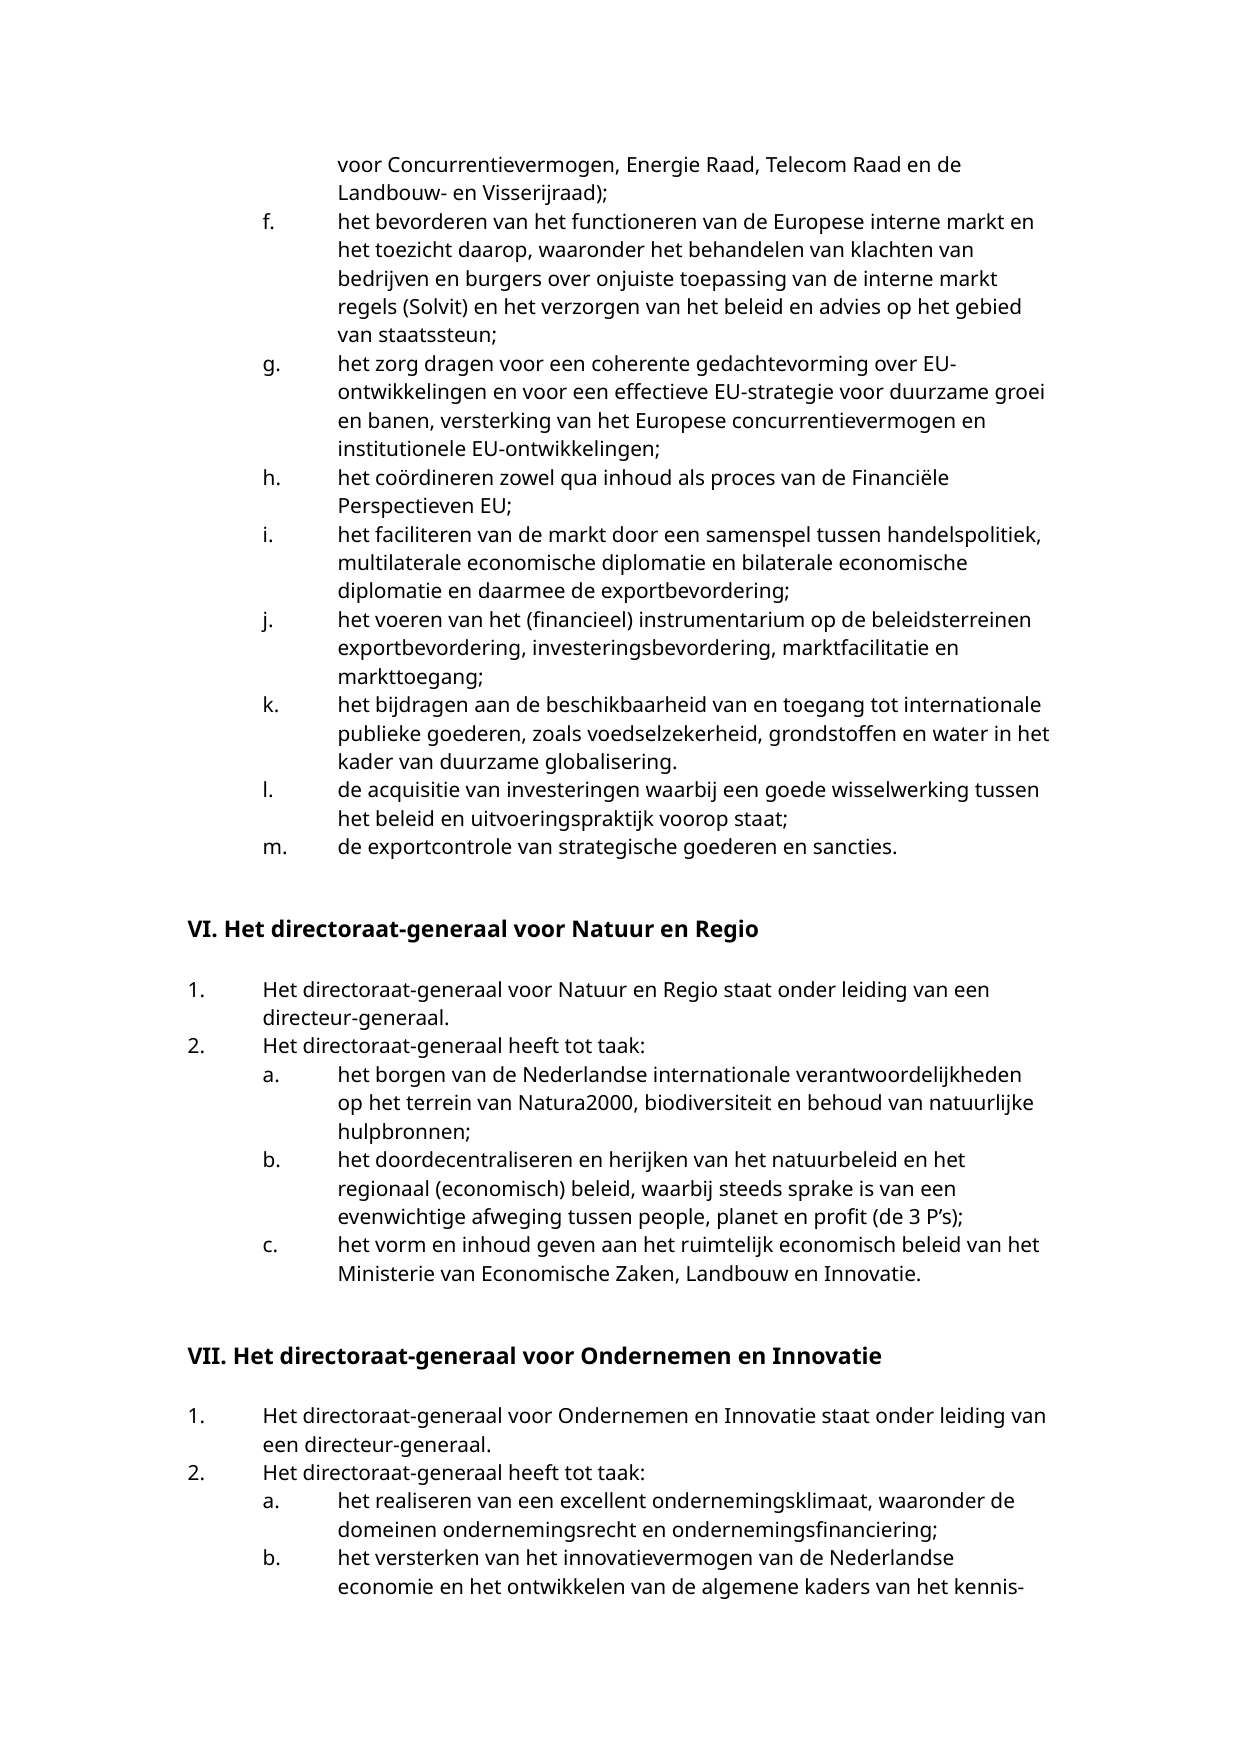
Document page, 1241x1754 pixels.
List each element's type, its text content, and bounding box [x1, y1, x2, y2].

list het realiseren van een excellent ondernemingsklimaat, waaronder de domeinen ondernemingsrecht en ondernemingsfinanciering; [262, 1487, 1053, 1543]
list het vorm en inhoud geven aan het ruimtelijk economisch beleid van het Ministerie van Economische Zaken, Landbouw en Innovatie. [262, 1231, 1053, 1287]
list Het directoraat-generaal voor Ondernemen en Innovatie staat onder leiding van een directeur-generaal. [187, 1401, 1053, 1458]
list voor Concurrentievermogen, Energie Raad, Telecom Raad en de Landbouw- en Visserijraad); [262, 150, 1053, 207]
subtitle VII. Het directoraat-generaal voor Ondernemen en Innovatie [187, 1340, 1053, 1371]
list het borgen van de Nederlandse internationale verantwoordelijkheden op het terrein van Natura2000, biodiversiteit en behoud van natuurlijke hulpbronnen; [262, 1060, 1053, 1145]
list Het directoraat-generaal heeft tot taak: [187, 1032, 1053, 1060]
list het doordecentraliseren en herijken van het natuurbeleid en het regionaal (economisch) beleid, waarbij steeds sprake is van een evenwichtige afweging tussen people, planet en profit (de 3 P’s); [262, 1145, 1053, 1231]
list het faciliteren van de markt door een samenspel tussen handelspolitiek, multilaterale economische diplomatie en bilaterale economische diplomatie en daarmee de exportbevordering; [262, 520, 1053, 605]
list het versterken van het innovatievermogen van de Nederlandse economie en het ontwikkelen van de algemene kaders van het kennis- [262, 1543, 1053, 1600]
list de exportcontrole van strategische goederen en sancties. [262, 832, 1053, 861]
list het voeren van het (financieel) instrumentarium op de beleidsterreinen exportbevordering, investeringsbevordering, marktfacilitatie en markttoegang; [262, 605, 1053, 690]
list het bijdragen aan de beschikbaarheid van en toegang tot internationale publieke goederen, zoals voedselzekerheid, grondstoffen en water in het kader van duurzame globalisering. [262, 690, 1053, 776]
list het zorg dragen voor een coherente gedachtevorming over EU-ontwikkelingen en voor een effectieve EU-strategie voor duurzame groei en banen, versterking van het Europese concurrentievermogen en institutionele EU-ontwikkelingen; [262, 349, 1053, 463]
subtitle VI. Het directoraat-generaal voor Natuur en Regio [187, 913, 1053, 945]
list Het directoraat-generaal heeft tot taak: [187, 1458, 1053, 1487]
list het coördineren zowel qua inhoud als proces van de Financiële Perspectieven EU; [262, 463, 1053, 520]
list de acquisitie van investeringen waarbij een goede wisselwerking tussen het beleid en uitvoeringspraktijk voorop staat; [262, 776, 1053, 832]
list het bevorderen van het functioneren van de Europese interne markt en het toezicht daarop, waaronder het behandelen van klachten van bedrijven en burgers over onjuiste toepassing van de interne markt regels (Solvit) en het verzorgen van het beleid en advies op het gebied van staatssteun; [262, 207, 1053, 349]
list Het directoraat-generaal voor Natuur en Regio staat onder leiding van een directeur-generaal. [187, 975, 1053, 1032]
